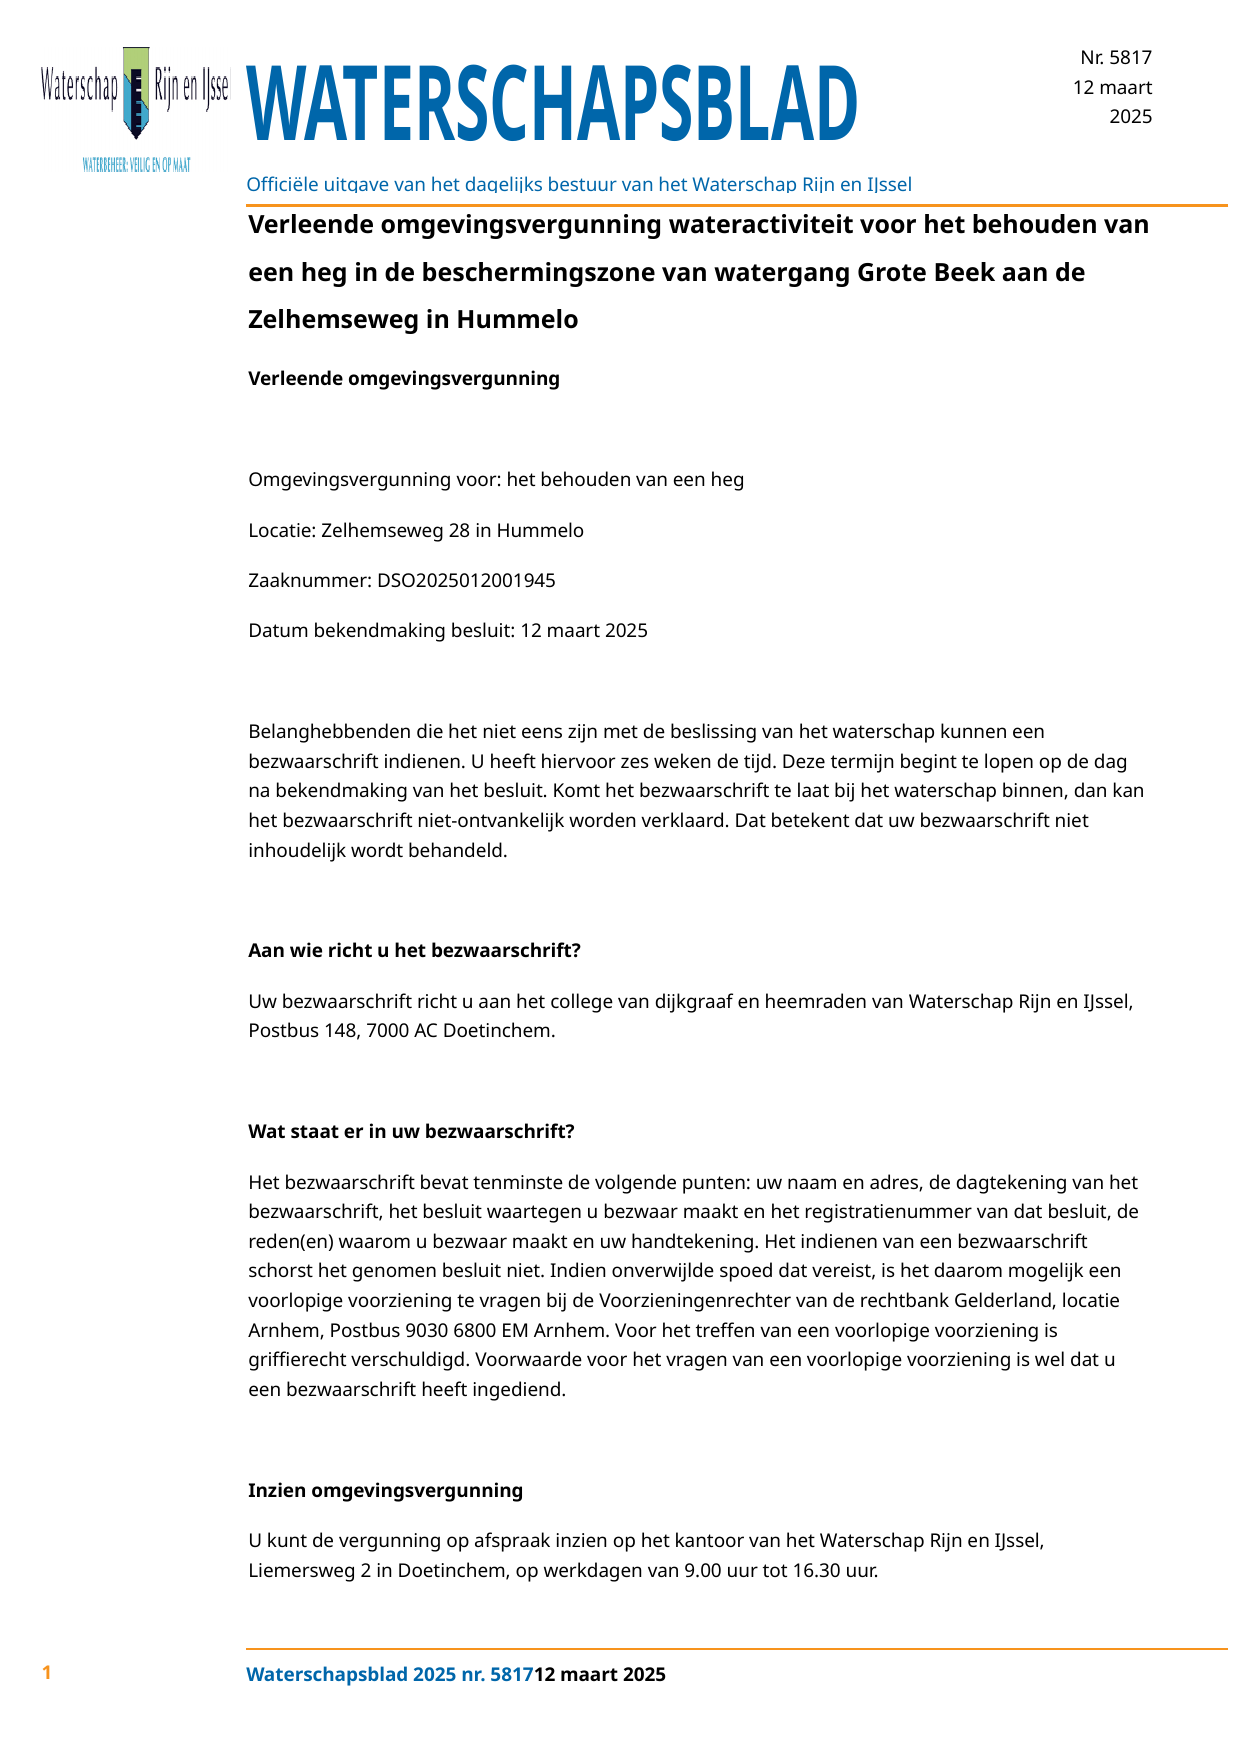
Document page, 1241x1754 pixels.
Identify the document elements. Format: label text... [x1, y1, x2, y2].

text Verleende omgevingsvergunning wateractiviteit voor het behouden van een heg in de beschermingszone van watergang Grote Beek aan de Zelhemseweg in Hummelo [248, 207, 1152, 336]
text Zaaknummer: DSO2025012001945 [248, 567, 1152, 593]
picture [41, 47, 231, 172]
text Verleende omgevingsvergunning [248, 366, 1152, 391]
text Wat staat er in uw bezwaarschrift? [248, 1118, 1152, 1144]
text Locatie: Zelhemseweg 28 in Hummelo [248, 517, 1152, 542]
text Datum bekendmaking besluit: 12 maart 2025 [248, 618, 1152, 643]
text Aan wie richt u het bezwaarschrift? [248, 938, 1152, 963]
text Het bezwaarschrift bevat tenminste de volgende punten: uw naam en adres, de dagtekening van het bezwaarschrift, het besluit waartegen u bezwaar maakt en het registratienummer van dat besluit, de reden(en) waarom u bezwaar maakt en uw handtekening. Het indienen van een bezwaarschrift schorst het genomen besluit niet. Indien onverwijlde spoed dat vereist, is het daarom mogelijk een voorlopige voorziening te vragen bij de Voorzieningenrechter van de rechtbank Gelderland, locatie Arnhem, Postbus 9030 6800 EM Arnhem. Voor het treffen van een voorlopige voorziening is griffierecht verschuldigd. Voorwaarde voor het vragen van een voorlopige voorziening is wel dat u een bezwaarschrift heeft ingediend. [248, 1169, 1152, 1402]
text Inzien omgevingsvergunning [248, 1477, 1152, 1502]
text U kunt de vergunning op afspraak inzien op het kantoor van het Waterschap Rijn en IJssel, Liemersweg 2 in Doetinchem, op werkdagen van 9.00 uur tot 16.30 uur. [248, 1527, 1152, 1582]
text Belanghebbenden die het niet eens zijn met de beslissing van het waterschap kunnen een bezwaarschrift indienen. U heeft hiervoor zes weken de tijd. Deze termijn begint te lopen op de dag na bekendmaking van het besluit. Komt het bezwaarschrift te laat bij het waterschap binnen, dan kan het bezwaarschrift niet-ontvankelijk worden verklaard. Dat betekent dat uw bezwaarschrift niet inhoudelijk wordt behandeld. [248, 718, 1152, 862]
text Omgevingsvergunning voor: het behouden van een heg [248, 466, 1152, 492]
text Uw bezwaarschrift richt u aan het college van dijkgraaf en heemraden van Waterschap Rijn en IJssel, Postbus 148, 7000 AC Doetinchem. [248, 988, 1152, 1043]
